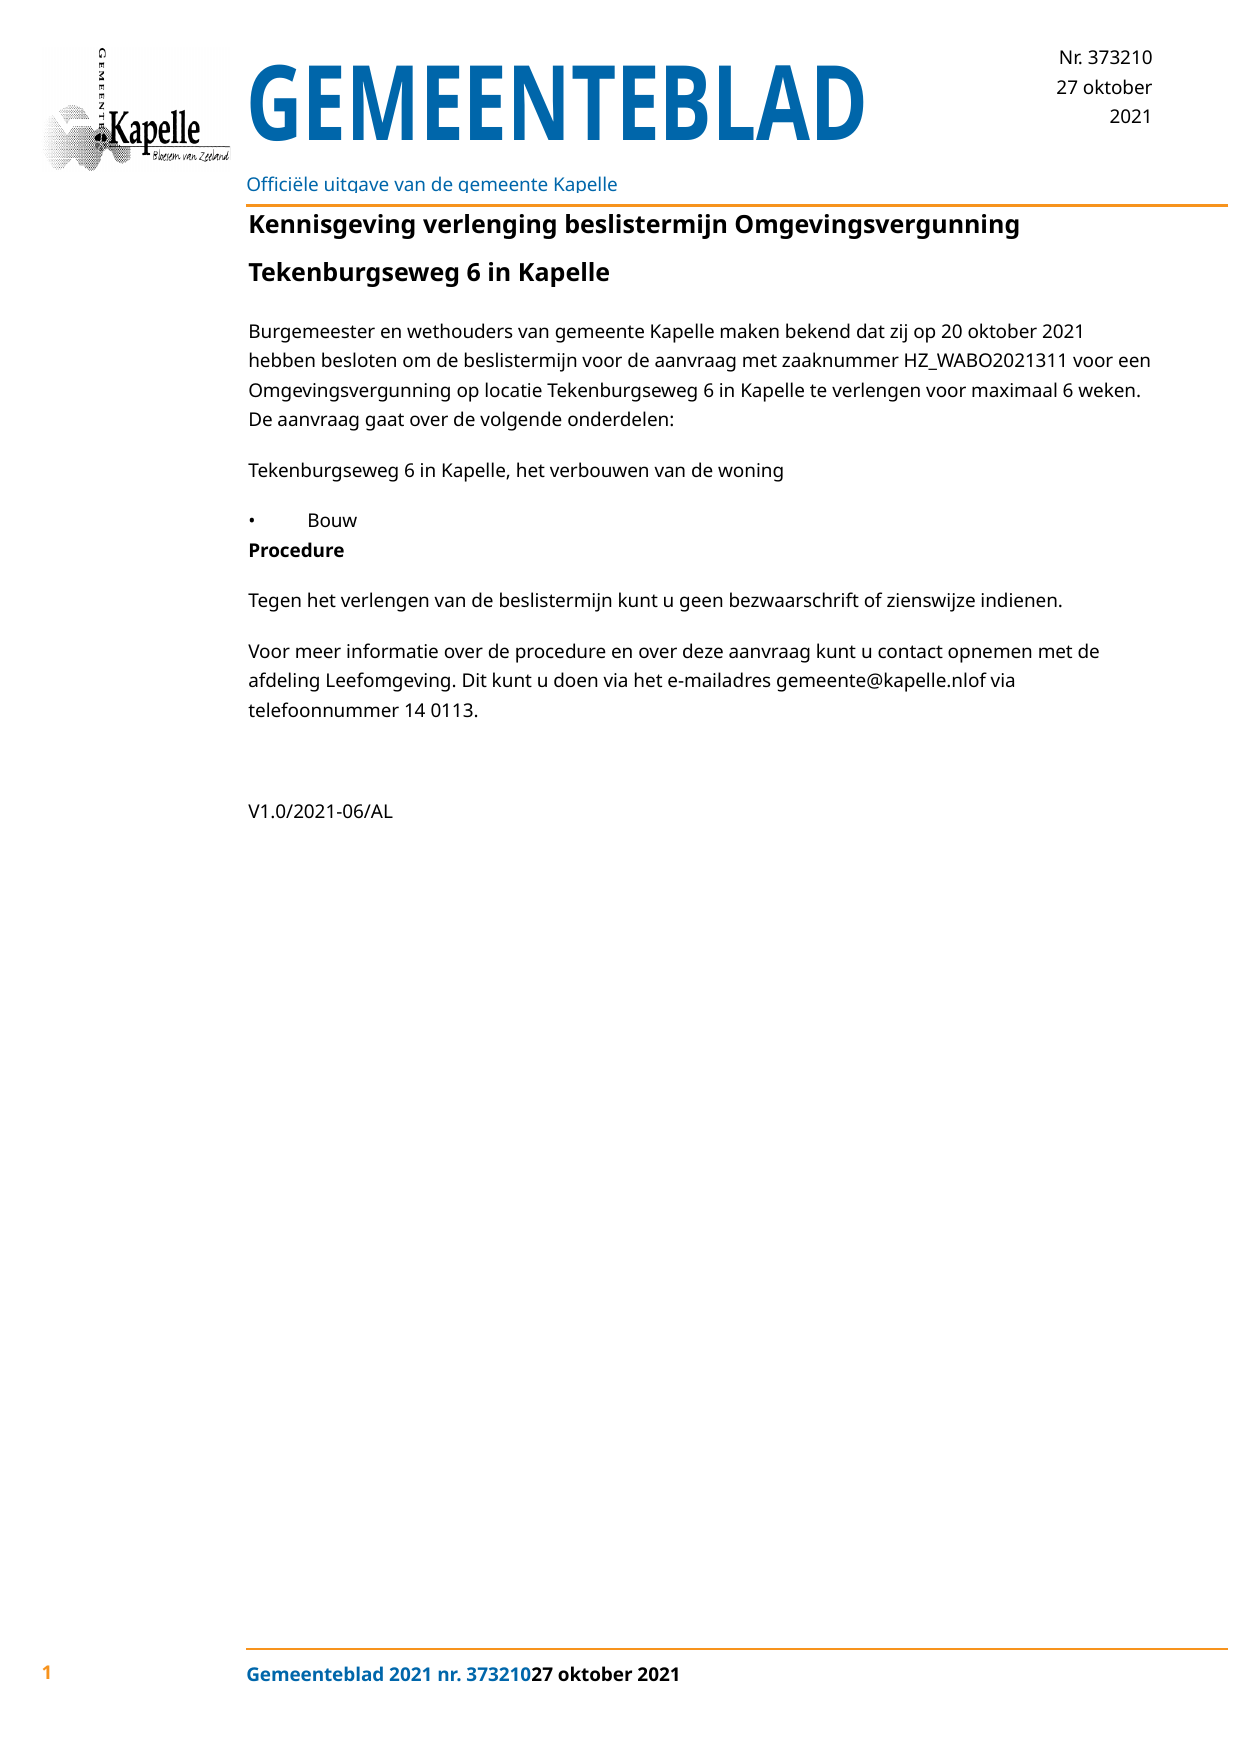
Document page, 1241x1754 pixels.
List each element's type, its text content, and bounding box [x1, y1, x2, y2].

list Bouw [248, 507, 1152, 533]
text Tegen het verlengen van de beslistermijn kunt u geen bezwaarschrift of zienswijze indienen. [248, 587, 1152, 613]
text Voor meer informatie over de procedure en over deze aanvraag kunt u contact opnemen met de afdeling Leefomgeving. Dit kunt u doen via het e-mailadres gemeente@kapelle.nlof via telefoonnummer 14 0113. [248, 638, 1152, 723]
text Tekenburgseweg 6 in Kapelle, het verbouwen van de woning [248, 457, 1152, 483]
text Kennisgeving verlenging beslistermijn Omgevingsvergunning Tekenburgseweg 6 in Kapelle [248, 207, 1152, 288]
text V1.0/2021-06/AL [248, 798, 1152, 824]
text Procedure [248, 537, 1152, 563]
picture [41, 47, 231, 172]
text Burgemeester en wethouders van gemeente Kapelle maken bekend dat zij op 20 oktober 2021 hebben besloten om de beslistermijn voor de aanvraag met zaaknummer HZ_WABO2021311 voor een Omgevingsvergunning op locatie Tekenburgseweg 6 in Kapelle te verlengen voor maximaal 6 weken. De aanvraag gaat over de volgende onderdelen: [248, 318, 1152, 432]
